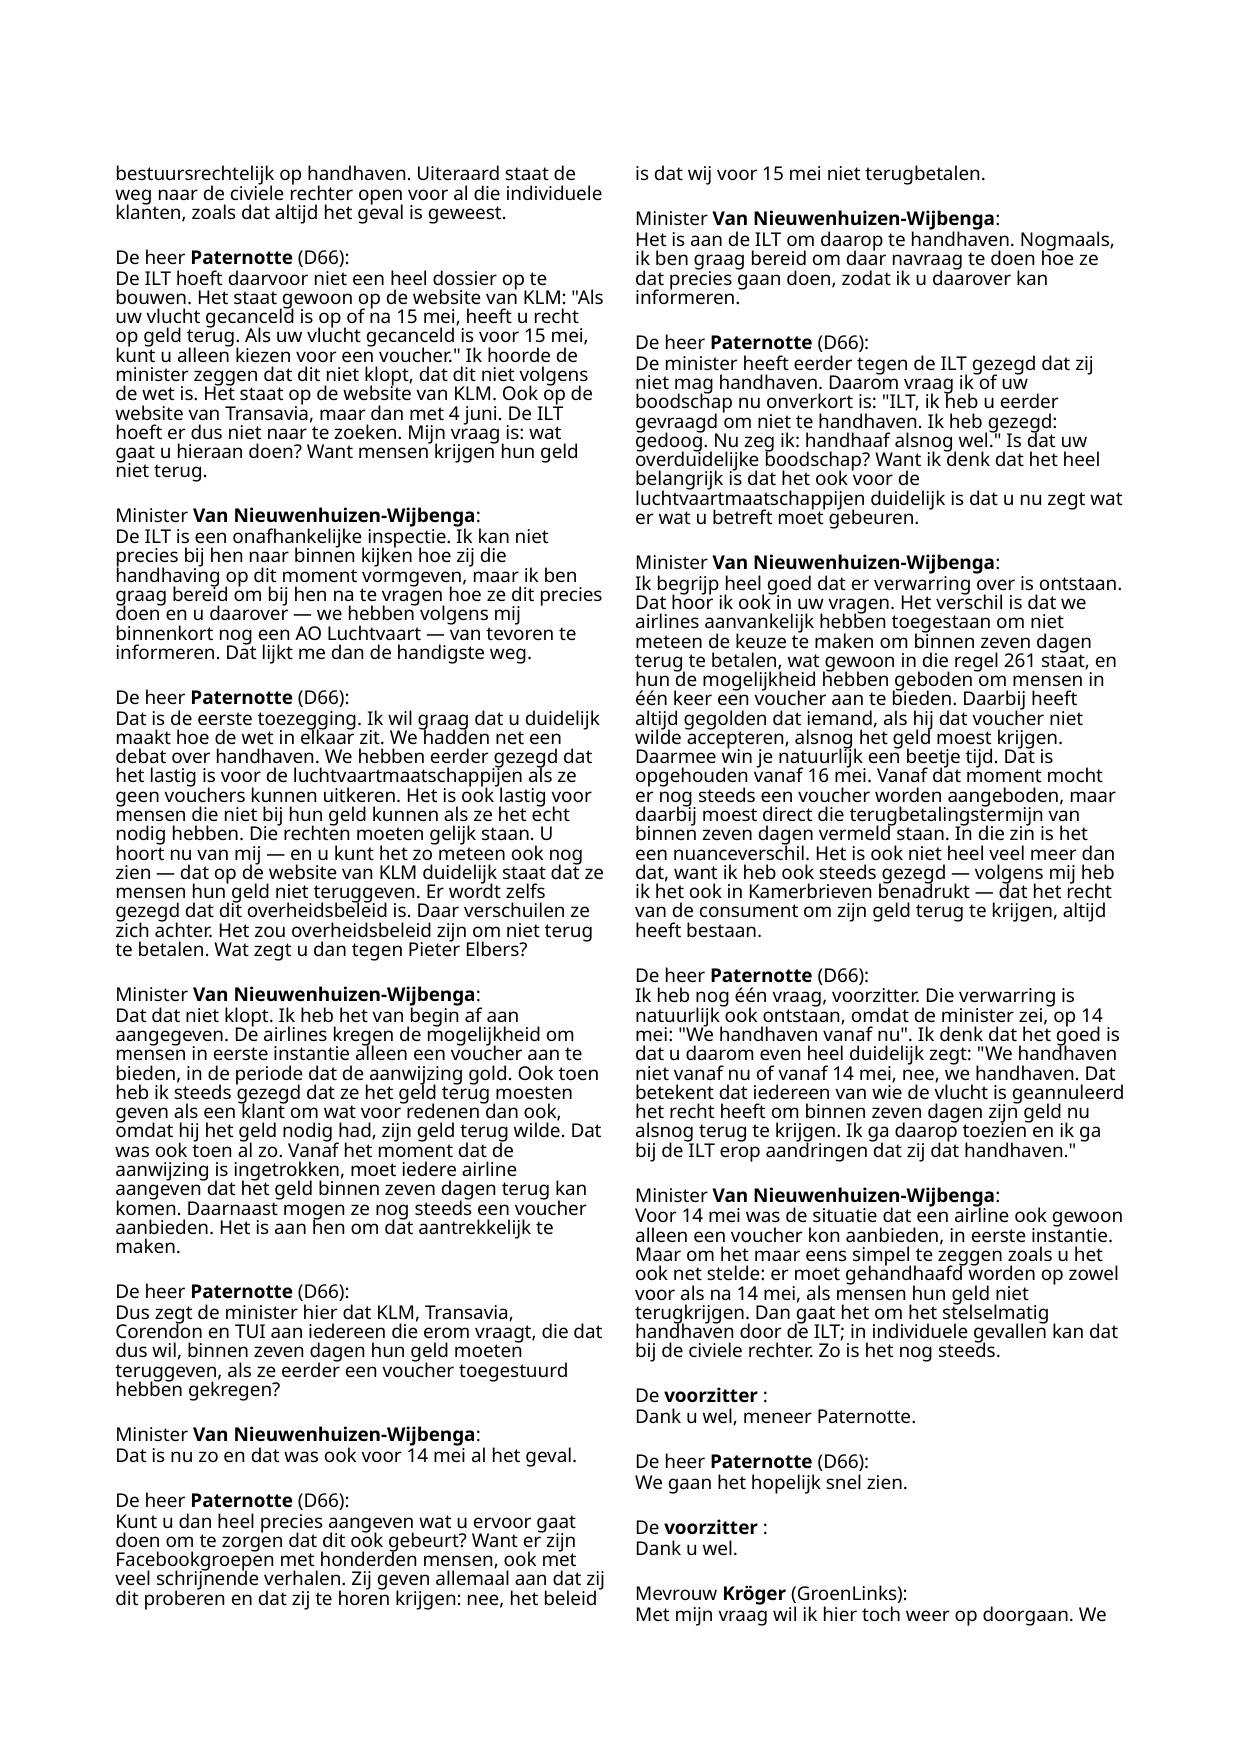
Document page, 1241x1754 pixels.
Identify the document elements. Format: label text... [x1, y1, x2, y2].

text Minister Van Nieuwenhuizen-Wijbenga: [115, 502, 605, 528]
text De heer Paternotte (D66): [635, 1448, 1125, 1474]
text Minister Van Nieuwenhuizen-Wijbenga: [635, 549, 1125, 575]
text Dus zegt de minister hier dat KLM, Transavia, Corendon en TUI aan iedereen die erom vraagt, die dat dus wil, binnen zeven dagen hun geld moeten teruggeven, als ze eerder een voucher toegestuurd hebben gekregen? [115, 1304, 605, 1400]
text We gaan het hopelijk snel zien. [635, 1474, 1125, 1493]
text Dat is de eerste toezegging. Ik wil graag dat u duidelijk maakt hoe de wet in elkaar zit. We hadden net een debat over handhaven. We hebben eerder gezegd dat het lastig is voor de luchtvaartmaatschappijen als ze geen vouchers kunnen uitkeren. Het is ook lastig voor mensen die niet bij hun geld kunnen als ze het echt nodig hebben. Die rechten moeten gelijk staan. U hoort nu van mij — en u kunt het zo meteen ook nog zien — dat op de website van KLM duidelijk staat dat ze mensen hun geld niet teruggeven. Er wordt zelfs gezegd dat dit overheidsbeleid is. Daar verschuilen ze zich achter. Het zou overheidsbeleid zijn om niet terug te betalen. Wat zegt u dan tegen Pieter Elbers? [115, 710, 605, 960]
text De heer Paternotte (D66): [115, 684, 605, 710]
text De minister heeft eerder tegen de ILT gezegd dat zij niet mag handhaven. Daarom vraag ik of uw boodschap nu onverkort is: "ILT, ik heb u eerder gevraagd om niet te handhaven. Ik heb gezegd: gedoog. Nu zeg ik: handhaaf alsnog wel." Is dat uw overduidelijke boodschap? Want ik denk dat het heel belangrijk is dat het ook voor de luchtvaartmaatschappijen duidelijk is dat u nu zegt wat er wat u betreft moet gebeuren. [635, 355, 1125, 528]
text Dat is nu zo en dat was ook voor 14 mei al het geval. [115, 1447, 605, 1466]
text Het is aan de ILT om daarop te handhaven. Nogmaals, ik ben graag bereid om daar navraag te doen hoe ze dat precies gaan doen, zodat ik u daarover kan informeren. [635, 231, 1125, 308]
text De voorzitter : [635, 1382, 1125, 1408]
text Minister Van Nieuwenhuizen-Wijbenga: [635, 205, 1125, 231]
text bestuursrechtelijk op handhaven. Uiteraard staat de weg naar de civiele rechter open voor al die individuele klanten, zoals dat altijd het geval is geweest. [115, 165, 605, 223]
text Minister Van Nieuwenhuizen-Wijbenga: [115, 981, 605, 1007]
text Ik heb nog één vraag, voorzitter. Die verwarring is natuurlijk ook ontstaan, omdat de minister zei, op 14 mei: "We handhaven vanaf nu". Ik denk dat het goed is dat u daarom even heel duidelijk zegt: "We handhaven niet vanaf nu of vanaf 14 mei, nee, we handhaven. Dat betekent dat iedereen van wie de vlucht is geannuleerd het recht heeft om binnen zeven dagen zijn geld nu alsnog terug te krijgen. Ik ga daarop toezien en ik ga bij de ILT erop aandringen dat zij dat handhaven." [635, 987, 1125, 1161]
text Dat dat niet klopt. Ik heb het van begin af aan aangegeven. De airlines kregen de mogelijkheid om mensen in eerste instantie alleen een voucher aan te bieden, in de periode dat de aanwijzing gold. Ook toen heb ik steeds gezegd dat ze het geld terug moesten geven als een klant om wat voor redenen dan ook, omdat hij het geld nodig had, zijn geld terug wilde. Dat was ook toen al zo. Vanaf het moment dat de aanwijzing is ingetrokken, moet iedere airline aangeven dat het geld binnen zeven dagen terug kan komen. Daarnaast mogen ze nog steeds een voucher aanbieden. Het is aan hen om dat aantrekkelijk te maken. [115, 1007, 605, 1257]
text Minister Van Nieuwenhuizen-Wijbenga: [115, 1421, 605, 1447]
text Minister Van Nieuwenhuizen-Wijbenga: [635, 1182, 1125, 1207]
text De ILT hoeft daarvoor niet een heel dossier op te bouwen. Het staat gewoon op de website van KLM: "Als uw vlucht gecanceld is op of na 15 mei, heeft u recht op geld terug. Als uw vlucht gecanceld is voor 15 mei, kunt u alleen kiezen voor een voucher." Ik hoorde de minister zeggen dat dit niet klopt, dat dit niet volgens de wet is. Het staat op de website van KLM. Ook op de website van Transavia, maar dan met 4 juni. De ILT hoeft er dus niet naar te zoeken. Mijn vraag is: wat gaat u hieraan doen? Want mensen krijgen hun geld niet terug. [115, 270, 605, 482]
text De heer Paternotte (D66): [115, 1278, 605, 1304]
text Dank u wel, meneer Paternotte. [635, 1408, 1125, 1427]
text Kunt u dan heel precies aangeven wat u ervoor gaat doen om te zorgen dat dit ook gebeurt? Want er zijn Facebookgroepen met honderden mensen, ook met veel schrijnende verhalen. Zij geven allemaal aan dat zij dit proberen en dat zij te horen krijgen: nee, het beleid [115, 1513, 605, 1609]
text De voorzitter : [635, 1514, 1125, 1540]
text De heer Paternotte (D66): [635, 962, 1125, 987]
text Voor 14 mei was de situatie dat een airline ook gewoon alleen een voucher kon aanbieden, in eerste instantie. Maar om het maar eens simpel te zeggen zoals u het ook net stelde: er moet gehandhaafd worden op zowel voor als na 14 mei, als mensen hun geld niet terugkrijgen. Dan gaat het om het stelselmatig handhaven door de ILT; in individuele gevallen kan dat bij de civiele rechter. Zo is het nog steeds. [635, 1207, 1125, 1362]
text is dat wij voor 15 mei niet terugbetalen. [635, 165, 1125, 184]
text De ILT is een onafhankelijke inspectie. Ik kan niet precies bij hen naar binnen kijken hoe zij die handhaving op dit moment vormgeven, maar ik ben graag bereid om bij hen na te vragen hoe ze dit precies doen en u daarover — we hebben volgens mij binnenkort nog een AO Luchtvaart — van tevoren te informeren. Dat lijkt me dan de handigste weg. [115, 528, 605, 663]
text De heer Paternotte (D66): [635, 329, 1125, 355]
text De heer Paternotte (D66): [115, 244, 605, 270]
text Mevrouw Kröger (GroenLinks): [635, 1580, 1125, 1606]
text Ik begrijp heel goed dat er verwarring over is ontstaan. Dat hoor ik ook in uw vragen. Het verschil is dat we airlines aanvankelijk hebben toegestaan om niet meteen de keuze te maken om binnen zeven dagen terug te betalen, wat gewoon in die regel 261 staat, en hun de mogelijkheid hebben geboden om mensen in één keer een voucher aan te bieden. Daarbij heeft altijd gegolden dat iemand, als hij dat voucher niet wilde accepteren, alsnog het geld moest krijgen. Daarmee win je natuurlijk een beetje tijd. Dat is opgehouden vanaf 16 mei. Vanaf dat moment mocht er nog steeds een voucher worden aangeboden, maar daarbij moest direct die terugbetalingstermijn van binnen zeven dagen vermeld staan. In die zin is het een nuanceverschil. Het is ook niet heel veel meer dan dat, want ik heb ook steeds gezegd — volgens mij heb ik het ook in Kamerbrieven benadrukt — dat het recht van de consument om zijn geld terug te krijgen, altijd heeft bestaan. [635, 575, 1125, 941]
text De heer Paternotte (D66): [115, 1487, 605, 1513]
text Met mijn vraag wil ik hier toch weer op doorgaan. We [635, 1606, 1125, 1625]
text Dank u wel. [635, 1540, 1125, 1559]
